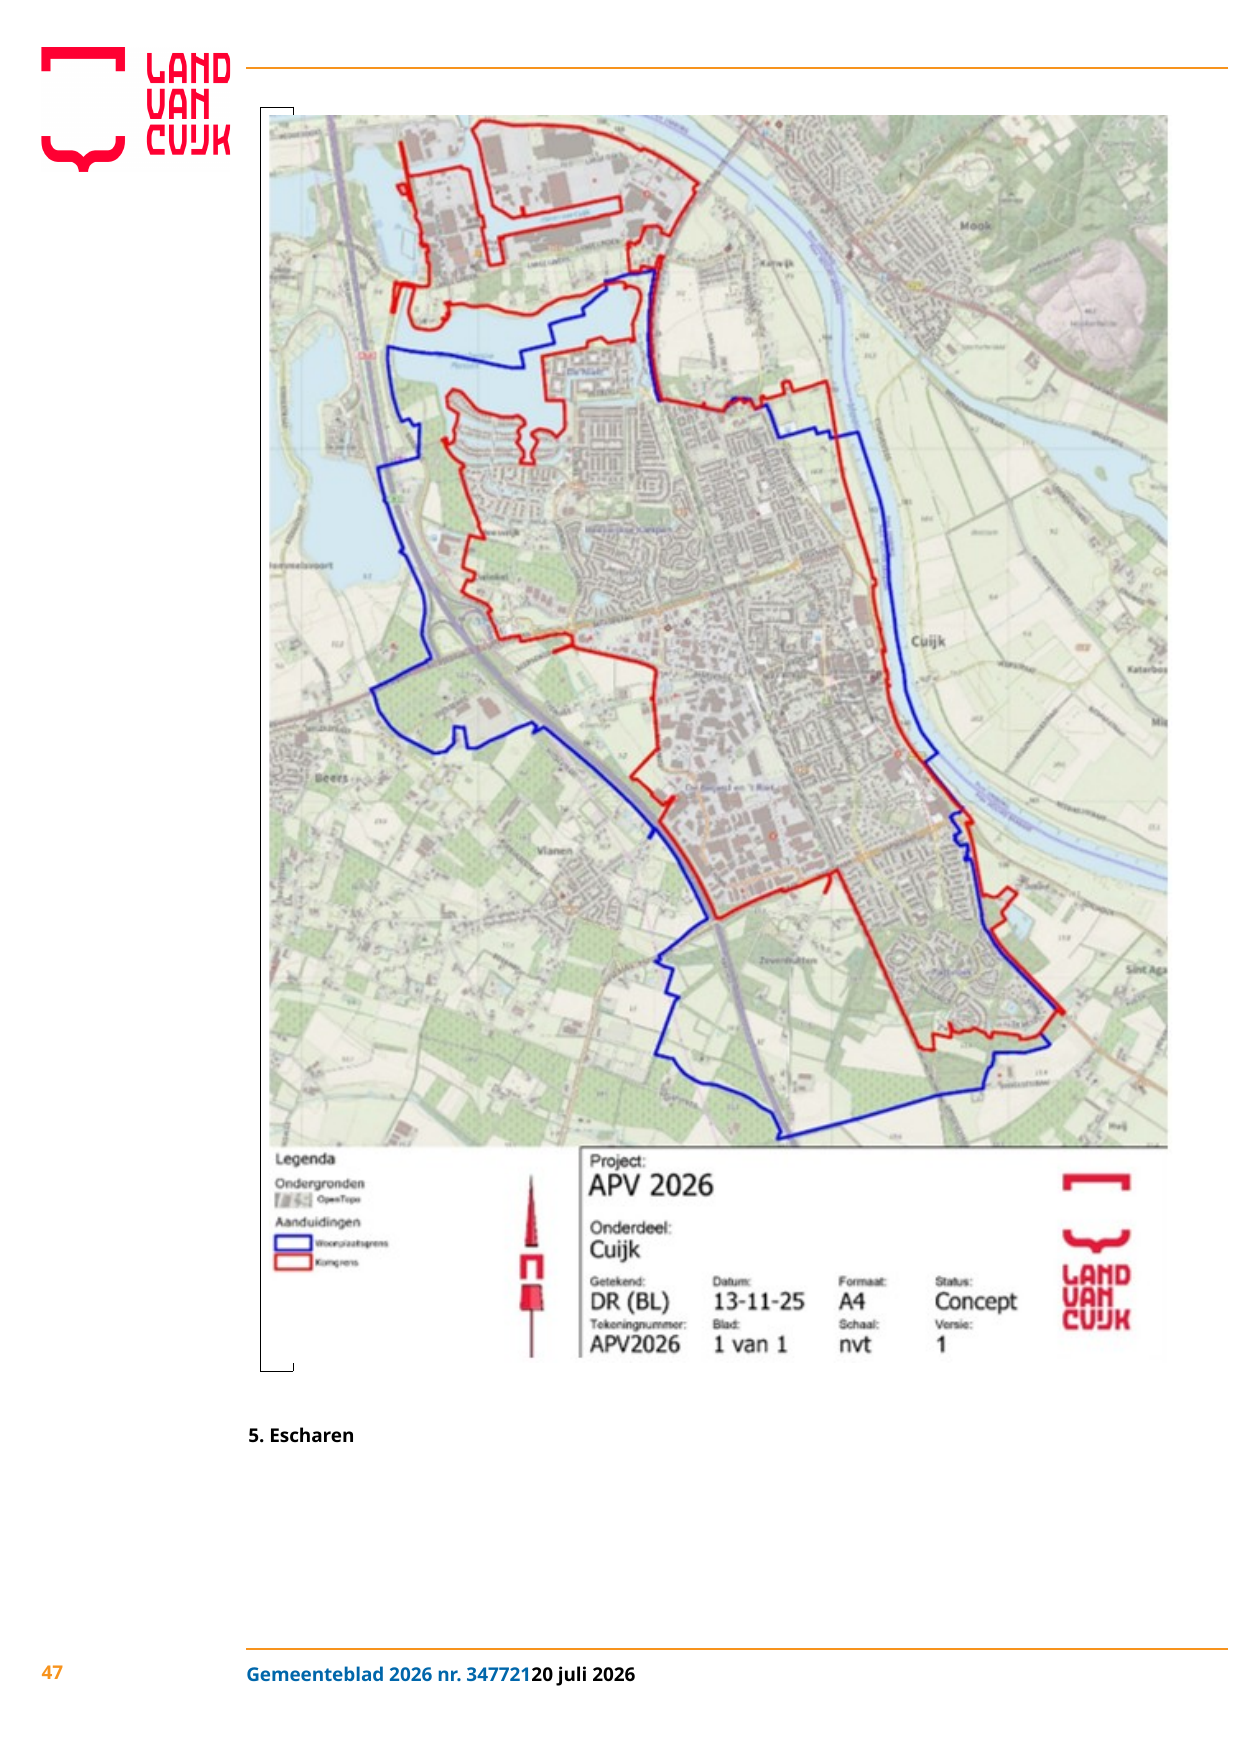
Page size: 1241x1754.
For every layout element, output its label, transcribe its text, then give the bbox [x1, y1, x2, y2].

picture [268, 115, 1173, 1363]
text 5. Escharen [248, 1422, 1152, 1448]
picture [41, 47, 231, 172]
